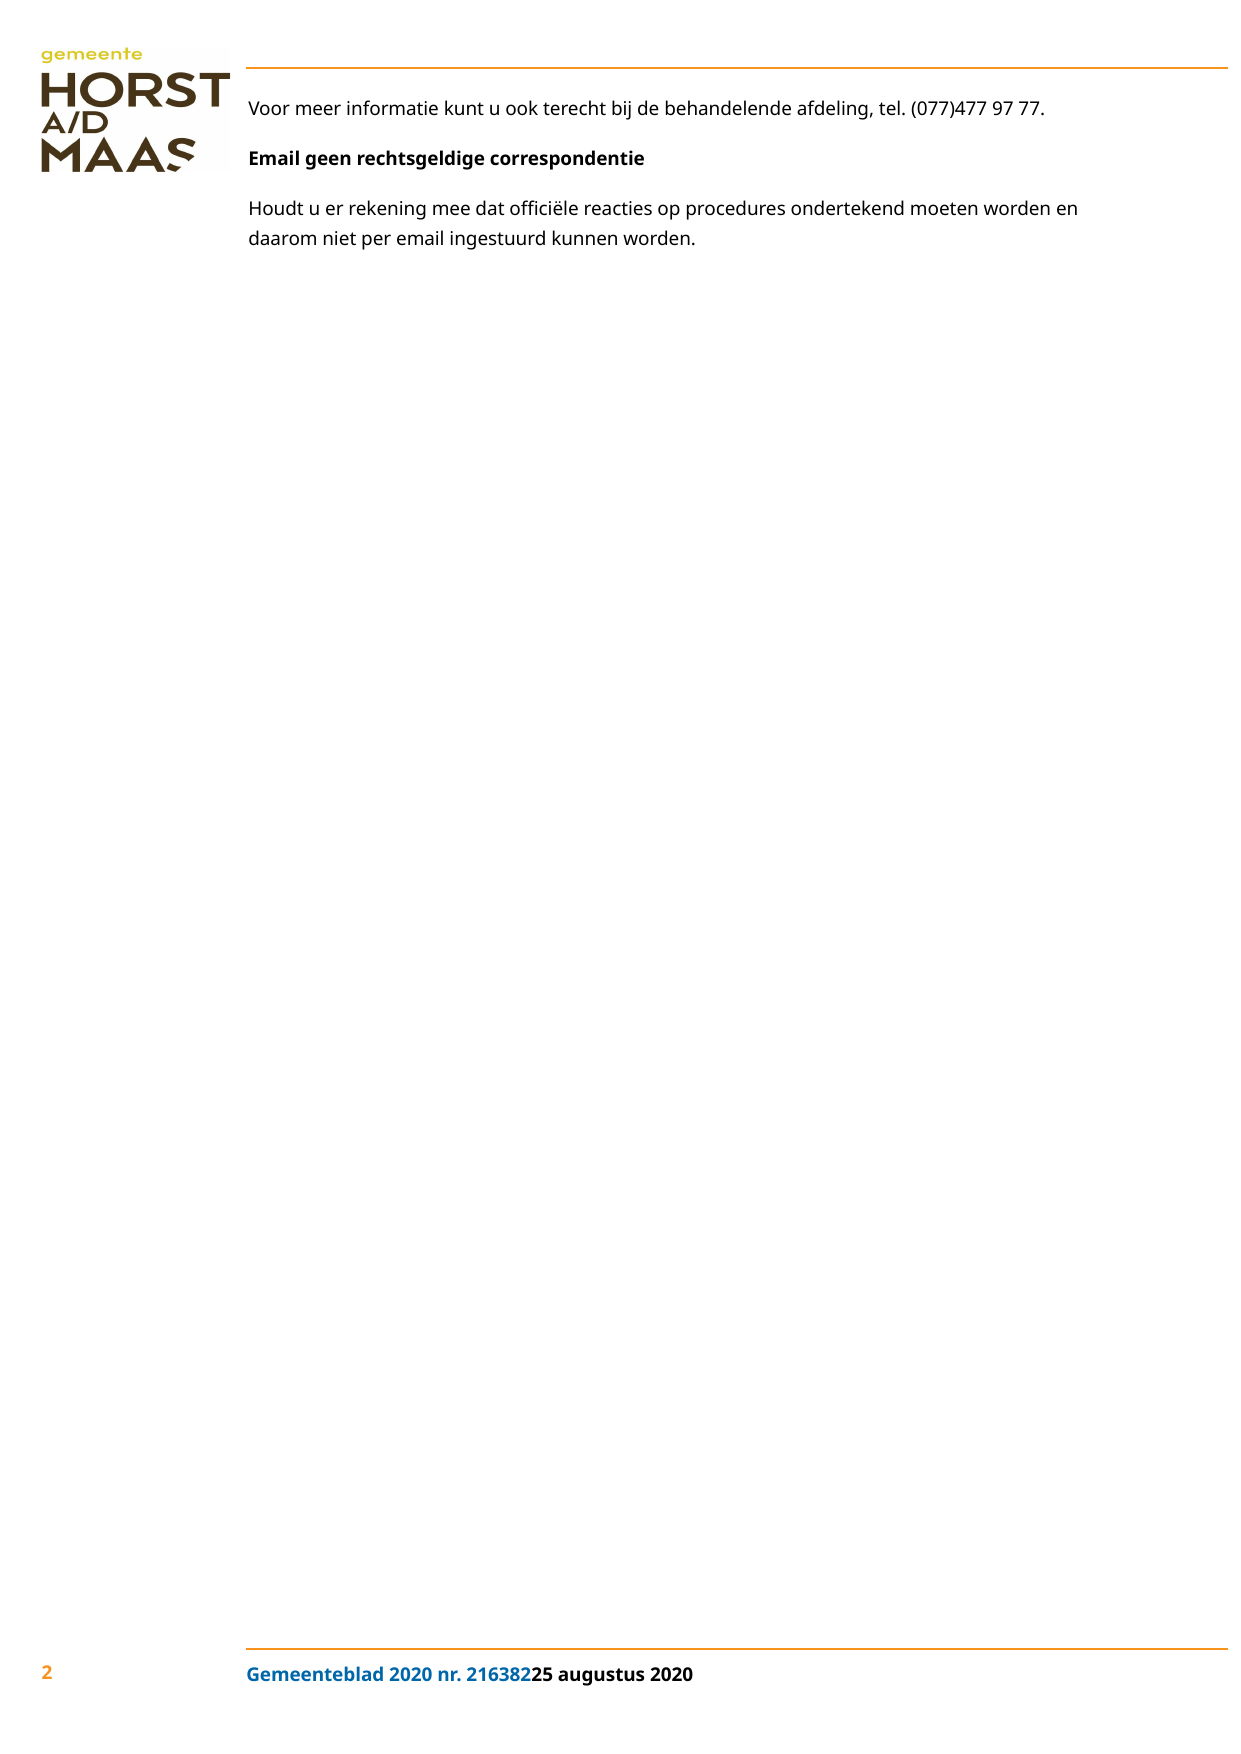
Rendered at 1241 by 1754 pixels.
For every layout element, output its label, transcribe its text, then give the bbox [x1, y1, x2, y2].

text Email geen rechtsgeldige correspondentie [248, 145, 1152, 171]
picture [41, 47, 231, 172]
text Voor meer informatie kunt u ook terecht bij de behandelende afdeling, tel. (077)477 97 77. [248, 95, 1152, 121]
text Houdt u er rekening mee dat officiële reacties op procedures ondertekend moeten worden en daarom niet per email ingestuurd kunnen worden. [248, 196, 1152, 251]
